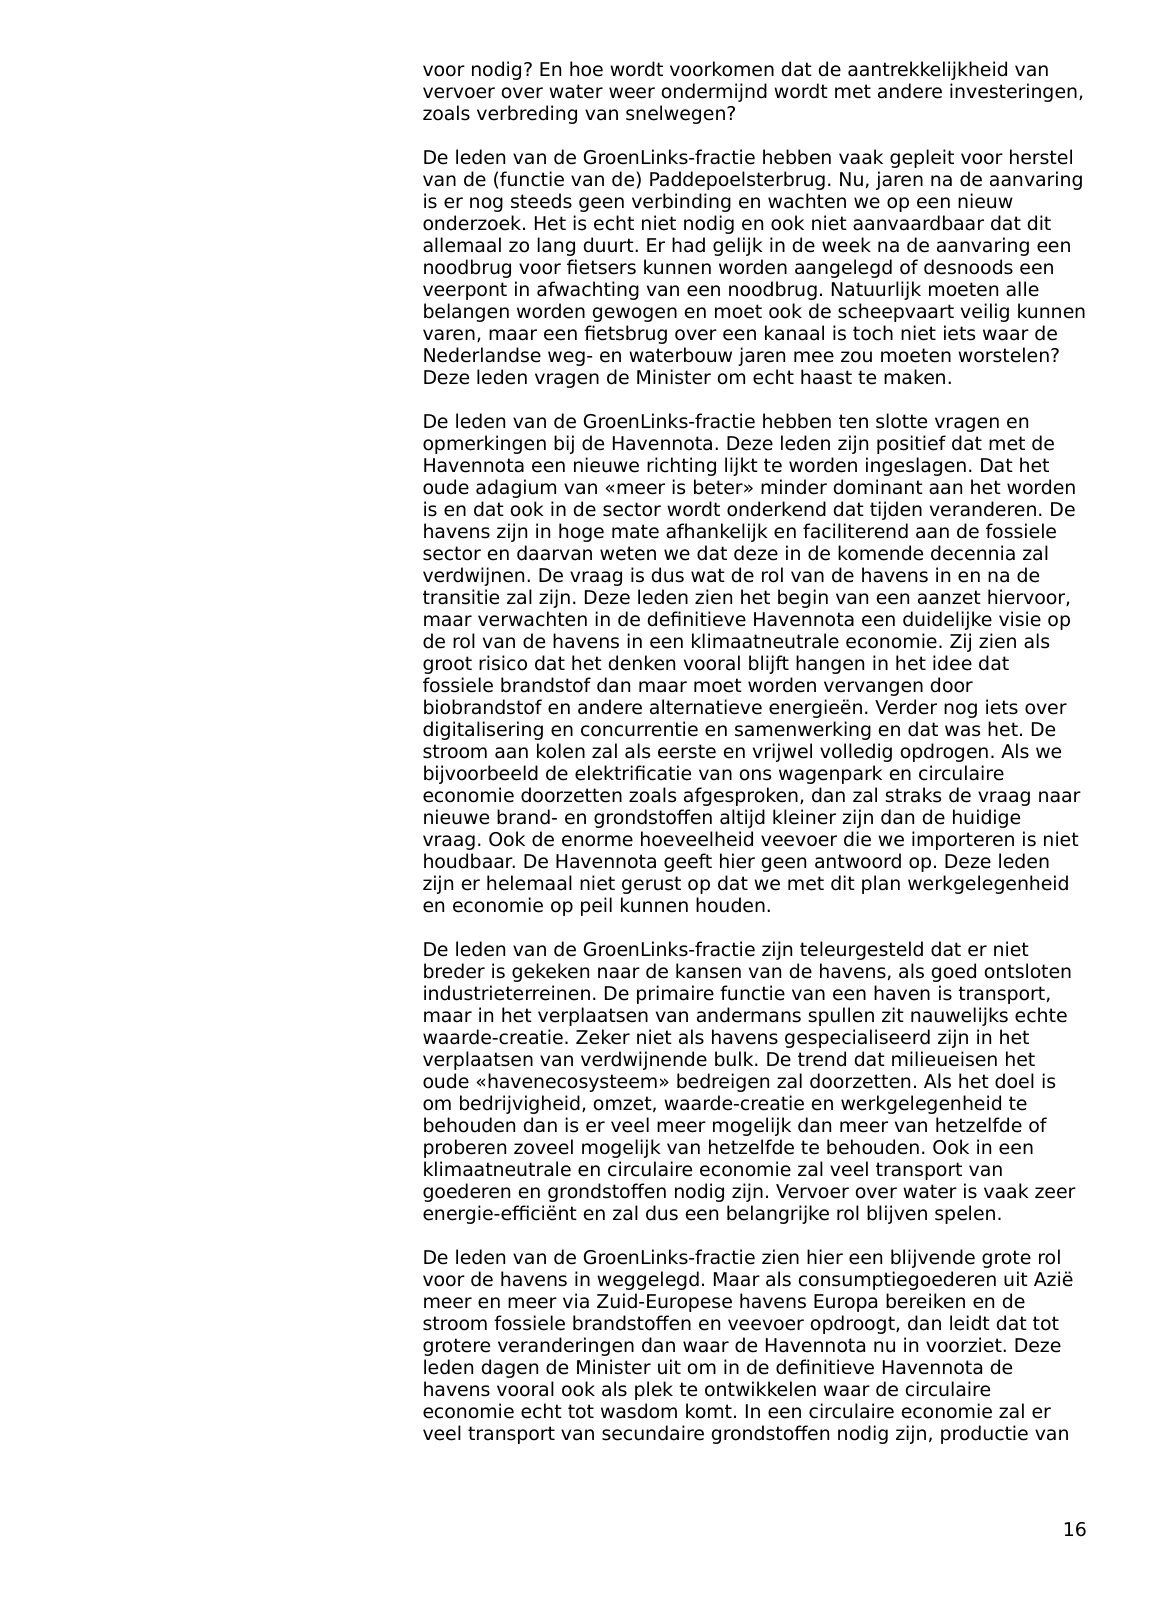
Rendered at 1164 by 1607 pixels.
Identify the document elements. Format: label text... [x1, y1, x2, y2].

text De leden van de GroenLinks-fractie hebben ten slotte vragen en opmerkingen bij de Havennota. Deze leden zijn positief dat met de Havennota een nieuwe richting lijkt te worden ingeslagen. Dat het oude adagium van «meer is beter» minder dominant aan het worden is en dat ook in de sector wordt onderkend dat tijden veranderen. De havens zijn in hoge mate afhankelijk en faciliterend aan de fossiele sector en daarvan weten we dat deze in de komende decennia zal verdwijnen. De vraag is dus wat de rol van de havens in en na de transitie zal zijn. Deze leden zien het begin van een aanzet hiervoor, maar verwachten in de definitieve Havennota een duidelijke visie op de rol van de havens in een klimaatneutrale economie. Zij zien als groot risico dat het denken vooral blijft hangen in het idee dat fossiele brandstof dan maar moet worden vervangen door biobrandstof en andere alternatieve energieën. Verder nog iets over digitalisering en concurrentie en samenwerking en dat was het. De stroom aan kolen zal als eerste en vrijwel volledig opdrogen. Als we bijvoorbeeld de elektrificatie van ons wagenpark en circulaire economie doorzetten zoals afgesproken, dan zal straks de vraag naar nieuwe brand- en grondstoffen altijd kleiner zijn dan de huidige vraag. Ook de enorme hoeveelheid veevoer die we importeren is niet houdbaar. De Havennota geeft hier geen antwoord op. Deze leden zijn er helemaal niet gerust op dat we met dit plan werkgelegenheid en economie op peil kunnen houden. [422, 411, 1087, 917]
text De leden van de GroenLinks-fractie zien hier een blijvende grote rol voor de havens in weggelegd. Maar als consumptiegoederen uit Azië meer en meer via Zuid-Europese havens Europa bereiken en de stroom fossiele brandstoffen en veevoer opdroogt, dan leidt dat tot grotere veranderingen dan waar de Havennota nu in voorziet. Deze leden dagen de Minister uit om in de definitieve Havennota de havens vooral ook als plek te ontwikkelen waar de circulaire economie echt tot wasdom komt. In een circulaire economie zal er veel transport van secundaire grondstoffen nodig zijn, productie van [422, 1247, 1087, 1444]
text voor nodig? En hoe wordt voorkomen dat de aantrekkelijkheid van vervoer over water weer ondermijnd wordt met andere investeringen, zoals verbreding van snelwegen? [422, 59, 1087, 125]
text De leden van de GroenLinks-fractie hebben vaak gepleit voor herstel van de (functie van de) Paddepoelsterbrug. Nu, jaren na de aanvaring is er nog steeds geen verbinding en wachten we op een nieuw onderzoek. Het is echt niet nodig en ook niet aanvaardbaar dat dit allemaal zo lang duurt. Er had gelijk in de week na de aanvaring een noodbrug voor fietsers kunnen worden aangelegd of desnoods een veerpont in afwachting van een noodbrug. Natuurlijk moeten alle belangen worden gewogen en moet ook de scheepvaart veilig kunnen varen, maar een fietsbrug over een kanaal is toch niet iets waar de Nederlandse weg- en waterbouw jaren mee zou moeten worstelen? Deze leden vragen de Minister om echt haast te maken. [422, 147, 1087, 389]
text De leden van de GroenLinks-fractie zijn teleurgesteld dat er niet breder is gekeken naar de kansen van de havens, als goed ontsloten industrieterreinen. De primaire functie van een haven is transport, maar in het verplaatsen van andermans spullen zit nauwelijks echte waarde-creatie. Zeker niet als havens gespecialiseerd zijn in het verplaatsen van verdwijnende bulk. De trend dat milieueisen het oude «havenecosysteem» bedreigen zal doorzetten. Als het doel is om bedrijvigheid, omzet, waarde-creatie en werkgelegenheid te behouden dan is er veel meer mogelijk dan meer van hetzelfde of proberen zoveel mogelijk van hetzelfde te behouden. Ook in een klimaatneutrale en circulaire economie zal veel transport van goederen en grondstoffen nodig zijn. Vervoer over water is vaak zeer energie-efficiënt en zal dus een belangrijke rol blijven spelen. [422, 939, 1087, 1224]
